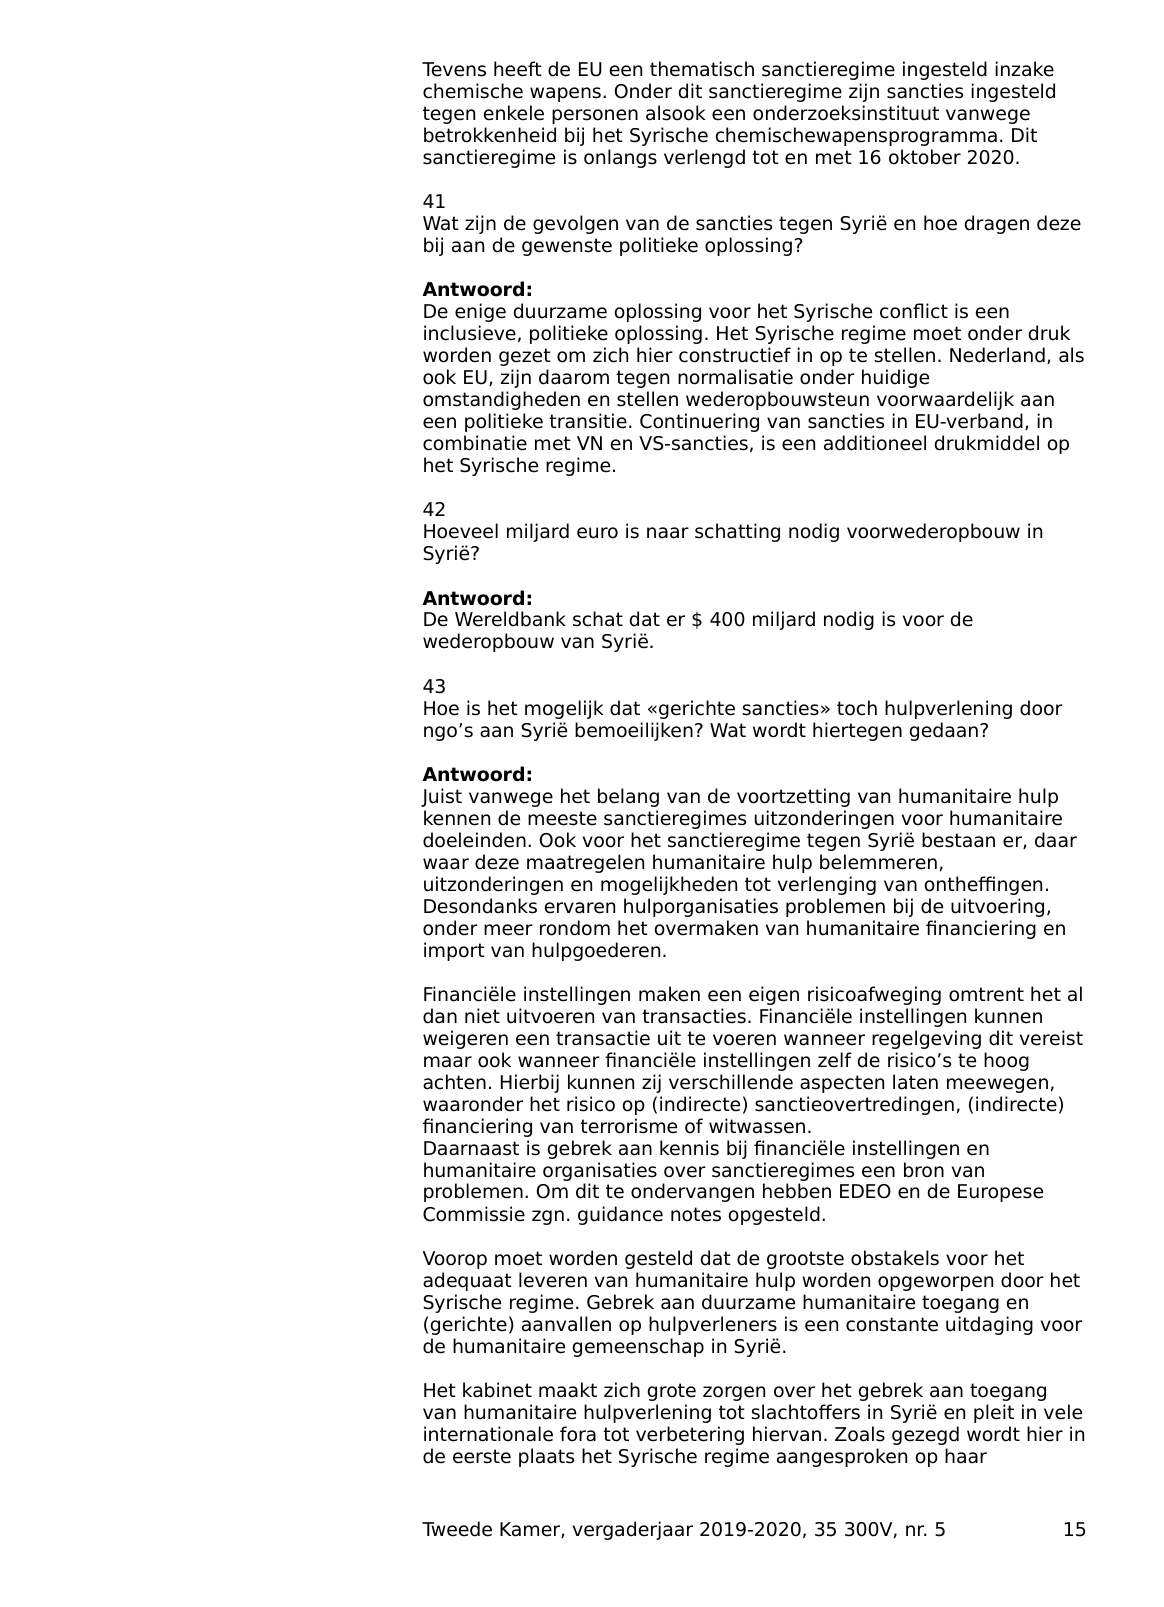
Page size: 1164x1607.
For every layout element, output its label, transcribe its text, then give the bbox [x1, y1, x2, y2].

text 41 [422, 191, 1087, 213]
text Antwoord: [422, 764, 1087, 786]
text Voorop moet worden gesteld dat de grootste obstakels voor het adequaat leveren van humanitaire hulp worden opgeworpen door het Syrische regime. Gebrek aan duurzame humanitaire toegang en (gerichte) aanvallen op hulpverleners is een constante uitdaging voor de humanitaire gemeenschap in Syrië. [422, 1248, 1087, 1357]
text Juist vanwege het belang van de voortzetting van humanitaire hulp kennen de meeste sanctieregimes uitzonderingen voor humanitaire doeleinden. Ook voor het sanctieregime tegen Syrië bestaan er, daar waar deze maatregelen humanitaire hulp belemmeren, uitzonderingen en mogelijkheden tot verlenging van ontheffingen. Desondanks ervaren hulporganisaties problemen bij de uitvoering, onder meer rondom het overmaken van humanitaire financiering en import van hulpgoederen. [422, 786, 1087, 961]
text Financiële instellingen maken een eigen risicoafweging omtrent het al dan niet uitvoeren van transacties. Financiële instellingen kunnen weigeren een transactie uit te voeren wanneer regelgeving dit vereist maar ook wanneer financiële instellingen zelf de risico’s te hoog achten. Hierbij kunnen zij verschillende aspecten laten meewegen, waaronder het risico op (indirecte) sanctieovertredingen, (indirecte) financiering van terrorisme of witwassen. [422, 984, 1087, 1137]
text 42 [422, 499, 1087, 521]
text Het kabinet maakt zich grote zorgen over het gebrek aan toegang van humanitaire hulpverlening tot slachtoffers in Syrië en pleit in vele internationale fora tot verbetering hiervan. Zoals gezegd wordt hier in de eerste plaats het Syrische regime aangesproken op haar [422, 1380, 1087, 1468]
text Wat zijn de gevolgen van de sancties tegen Syrië en hoe dragen deze bij aan de gewenste politieke oplossing? [422, 213, 1087, 257]
text Hoe is het mogelijk dat «gerichte sancties» toch hulpverlening door ngo’s aan Syrië bemoeilijken? Wat wordt hiertegen gedaan? [422, 697, 1087, 741]
text Daarnaast is gebrek aan kennis bij financiële instellingen en humanitaire organisaties over sanctieregimes een bron van problemen. Om dit te ondervangen hebben EDEO en de Europese Commissie zgn. guidance notes opgesteld. [422, 1137, 1087, 1225]
text Tevens heeft de EU een thematisch sanctieregime ingesteld inzake chemische wapens. Onder dit sanctieregime zijn sancties ingesteld tegen enkele personen alsook een onderzoeksinstituut vanwege betrokkenheid bij het Syrische chemischewapensprogramma. Dit sanctieregime is onlangs verlengd tot en met 16 oktober 2020. [422, 59, 1087, 169]
text Hoeveel miljard euro is naar schatting nodig voorwederopbouw in Syrië? [422, 521, 1087, 565]
text Antwoord: [422, 279, 1087, 301]
text 43 [422, 676, 1087, 697]
text Antwoord: [422, 587, 1087, 609]
text De enige duurzame oplossing voor het Syrische conflict is een inclusieve, politieke oplossing. Het Syrische regime moet onder druk worden gezet om zich hier constructief in op te stellen. Nederland, als ook EU, zijn daarom tegen normalisatie onder huidige omstandigheden en stellen wederopbouwsteun voorwaardelijk aan een politieke transitie. Continuering van sancties in EU-verband, in combinatie met VN en VS-sancties, is een additioneel drukmiddel op het Syrische regime. [422, 301, 1087, 477]
text De Wereldbank schat dat er $ 400 miljard nodig is voor de wederopbouw van Syrië. [422, 609, 1087, 653]
